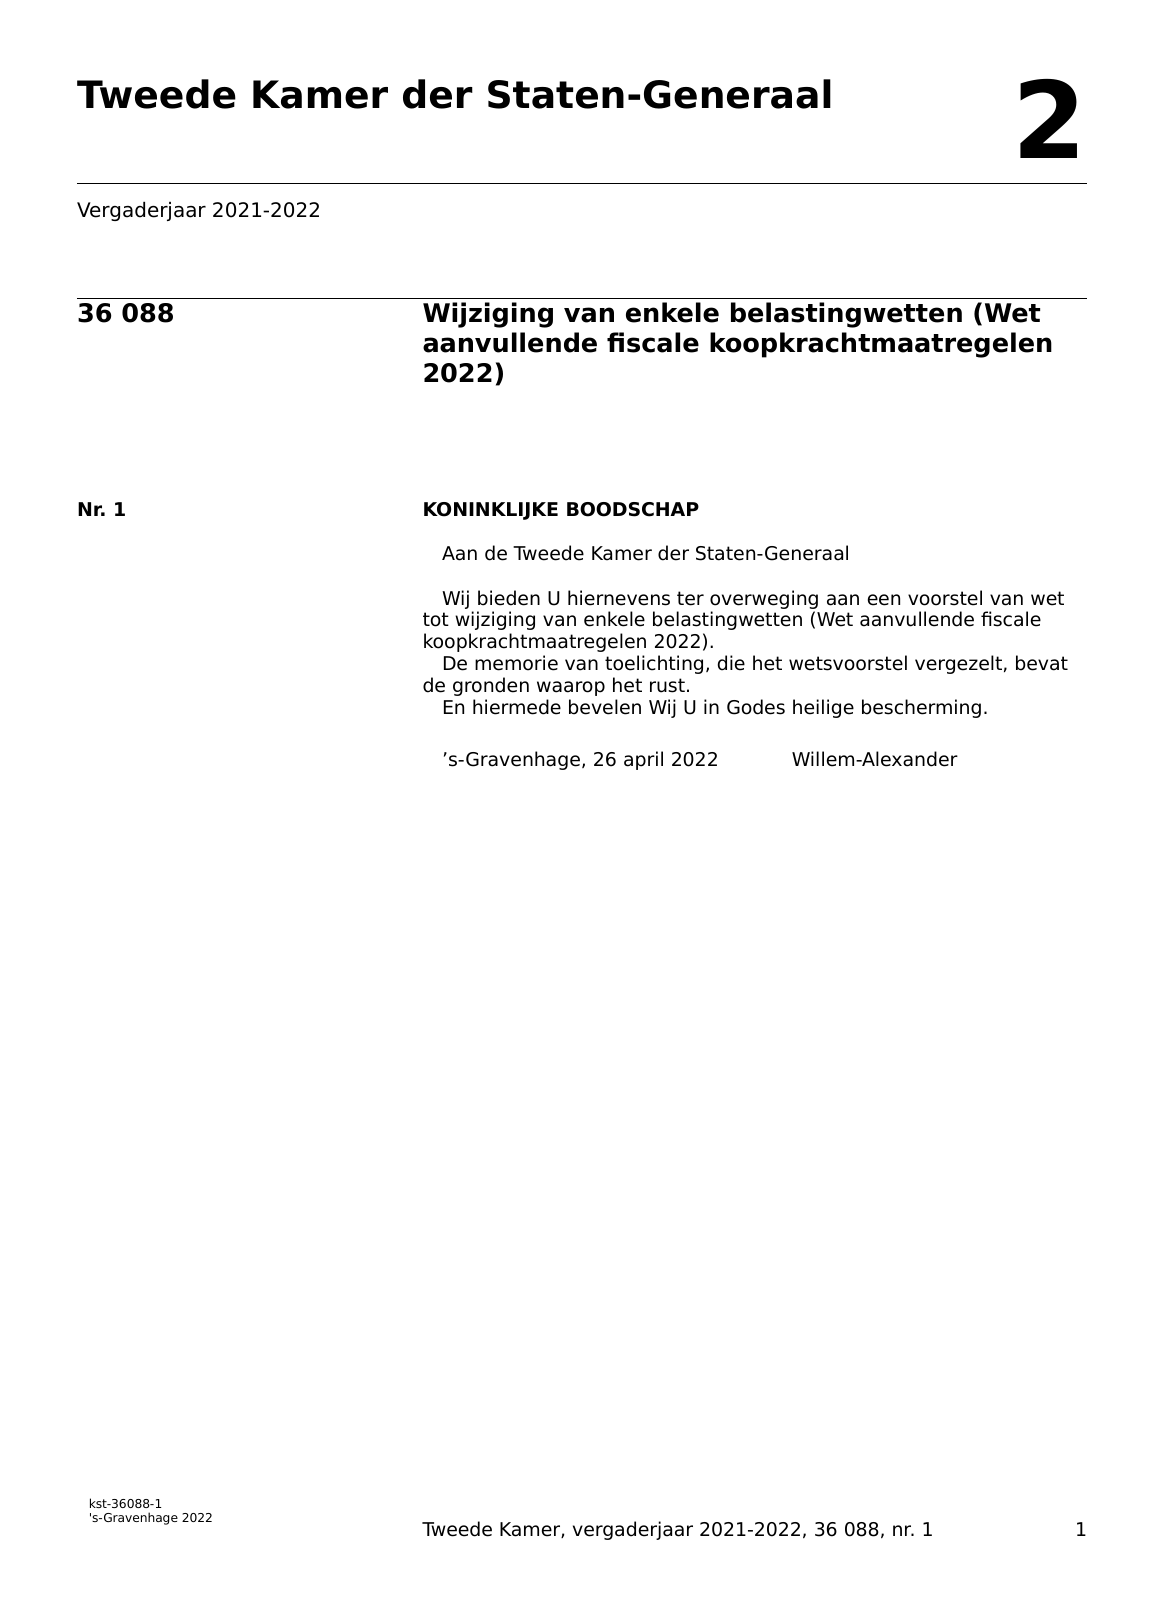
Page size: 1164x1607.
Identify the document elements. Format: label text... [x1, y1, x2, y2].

text Aan de Tweede Kamer der Staten-Generaal [422, 543, 1087, 565]
subtitle Nr. 1 KONINKLIJKE BOODSCHAP [77, 499, 1087, 521]
text 's-Gravenhage 2022 [88, 1511, 323, 1525]
subtitle 36 088 Wijziging van enkele belastingwetten (Wet aanvullende fiscale koopkrachtmaatregelen 2022) [77, 299, 1087, 388]
table_cell Vergaderjaar 2021-2022 [77, 184, 1087, 298]
text En hiermede bevelen Wij U in Godes heilige bescherming. [422, 697, 1087, 719]
text Wij bieden U hiernevens ter overweging aan een voorstel van wet tot wijziging van enkele belastingwetten (Wet aanvullende fiscale koopkrachtmaatregelen 2022). [422, 587, 1087, 653]
text ’s-Gravenhage, 26 april 2022 Willem-Alexander [422, 749, 1087, 771]
table_header Tweede Kamer der Staten-Generaal [77, 59, 886, 183]
text kst-36088-1 [88, 1497, 323, 1511]
table_header 2 [886, 59, 1087, 183]
text De memorie van toelichting, die het wetsvoorstel vergezelt, bevat de gronden waarop het rust. [422, 653, 1087, 697]
